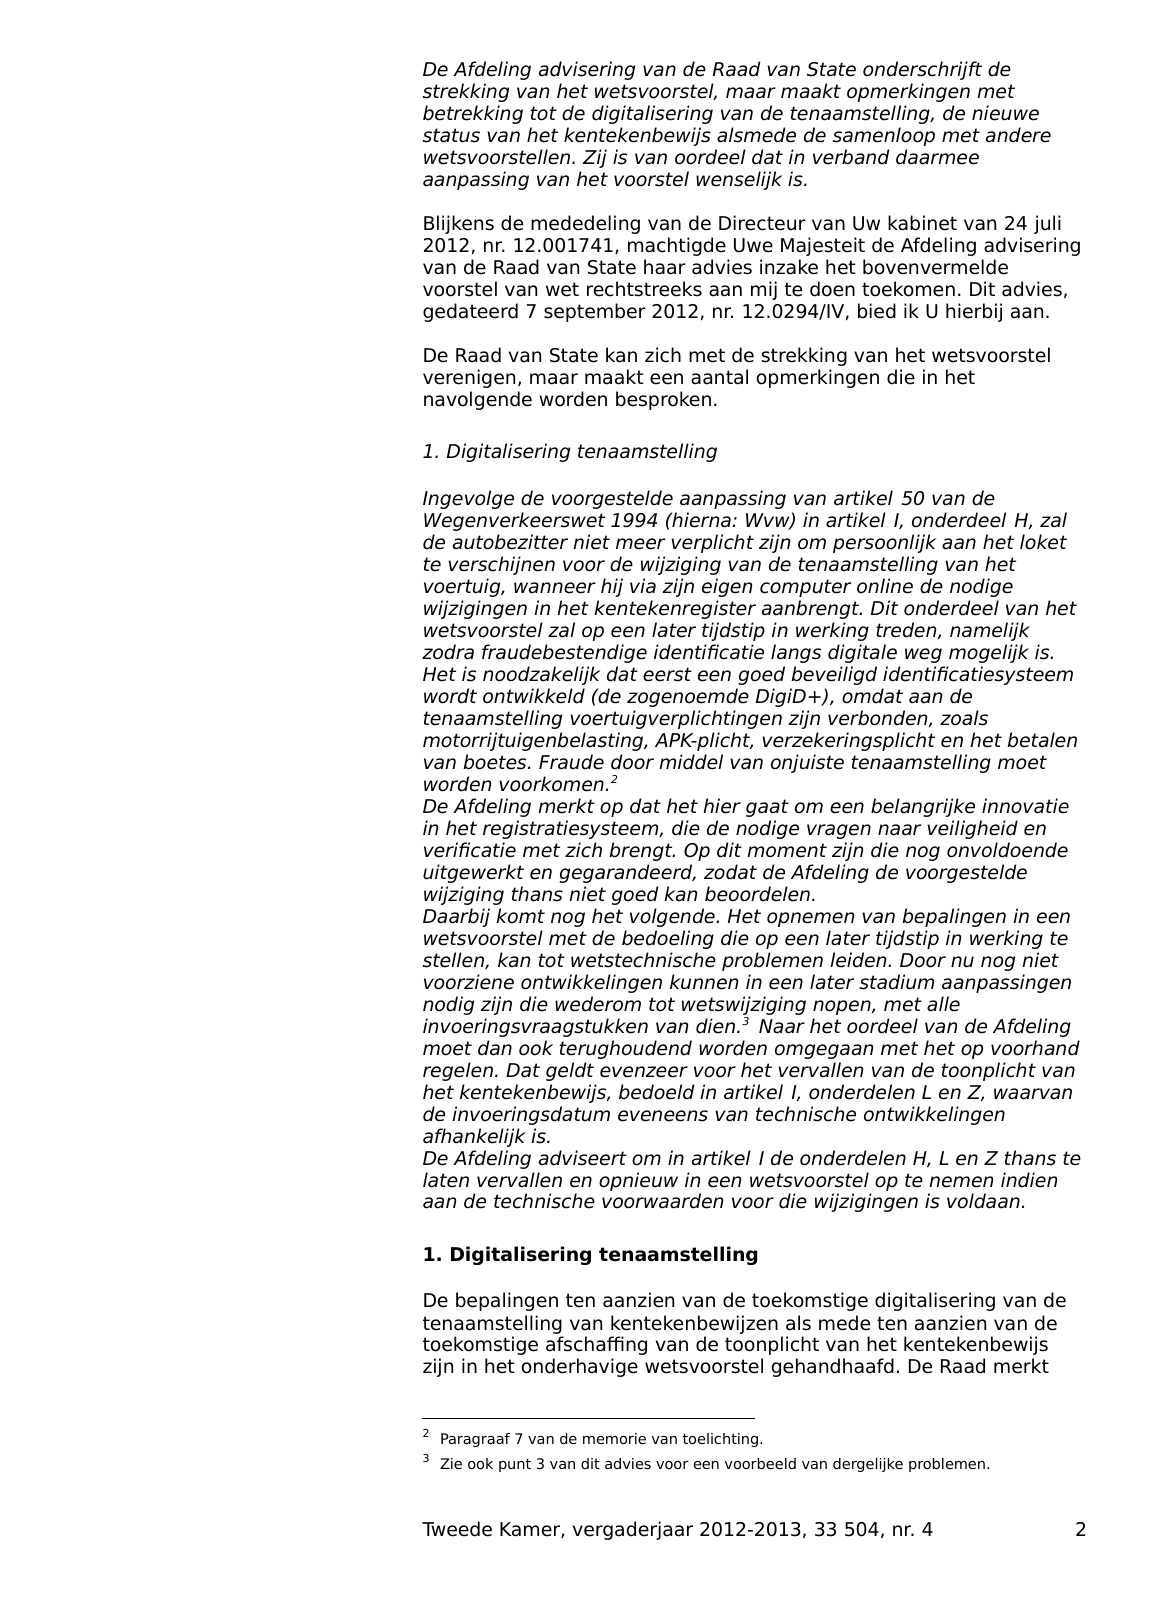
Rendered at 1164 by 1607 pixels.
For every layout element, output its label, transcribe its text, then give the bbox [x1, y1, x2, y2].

text Zie ook punt 3 van dit advies voor een voorbeeld van dergelijke problemen. [422, 1452, 1087, 1474]
subtitle 1. Digitalisering tenaamstelling [422, 441, 1087, 463]
text Daarbij komt nog het volgende. Het opnemen van bepalingen in een wetsvoorstel met de bedoeling die op een later tijdstip in werking te stellen, kan tot wetstechnische problemen leiden. Door nu nog niet voorziene ontwikkelingen kunnen in een later stadium aanpassingen nodig zijn die wederom tot wetswijziging nopen, met alle invoeringsvraagstukken van dien. Naar het oordeel van de Afdeling moet dan ook terughoudend worden omgegaan met het op voorhand regelen. Dat geldt evenzeer voor het vervallen van de toonplicht van het kentekenbewijs, bedoeld in artikel I, onderdelen L en Z, waarvan de invoeringsdatum eveneens van technische ontwikkelingen afhankelijk is. [422, 906, 1087, 1147]
text Paragraaf 7 van de memorie van toelichting. [422, 1427, 1087, 1449]
subtitle 1. Digitalisering tenaamstelling [422, 1243, 1087, 1265]
text De Afdeling adviseert om in artikel I de onderdelen H, L en Z thans te laten vervallen en opnieuw in een wetsvoorstel op te nemen indien aan de technische voorwaarden voor die wijzigingen is voldaan. [422, 1147, 1087, 1213]
text Blijkens de mededeling van de Directeur van Uw kabinet van 24 juli 2012, nr. 12.001741, machtigde Uwe Majesteit de Afdeling advisering van de Raad van State haar advies inzake het bovenvermelde voorstel van wet rechtstreeks aan mij te doen toekomen. Dit advies, gedateerd 7 september 2012, nr. 12.0294/IV, bied ik U hierbij aan. [422, 213, 1087, 323]
text De Afdeling advisering van de Raad van State onderschrijft de strekking van het wetsvoorstel, maar maakt opmerkingen met betrekking tot de digitalisering van de tenaamstelling, de nieuwe status van het kentekenbewijs alsmede de samenloop met andere wetsvoorstellen. Zij is van oordeel dat in verband daarmee aanpassing van het voorstel wenselijk is. [422, 59, 1087, 191]
text De Afdeling merkt op dat het hier gaat om een belangrijke innovatie in het registratiesysteem, die de nodige vragen naar veiligheid en verificatie met zich brengt. Op dit moment zijn die nog onvoldoende uitgewerkt en gegarandeerd, zodat de Afdeling de voorgestelde wijziging thans niet goed kan beoordelen. [422, 796, 1087, 906]
text De Raad van State kan zich met de strekking van het wetsvoorstel verenigen, maar maakt een aantal opmerkingen die in het navolgende worden besproken. [422, 345, 1087, 411]
text Ingevolge de voorgestelde aanpassing van artikel 50 van de Wegenverkeerswet 1994 (hierna: Wvw) in artikel I, onderdeel H, zal de autobezitter niet meer verplicht zijn om persoonlijk aan het loket te verschijnen voor de wijziging van de tenaamstelling van het voertuig, wanneer hij via zijn eigen computer online de nodige wijzigingen in het kentekenregister aanbrengt. Dit onderdeel van het wetsvoorstel zal op een later tijdstip in werking treden, namelijk zodra fraudebestendige identificatie langs digitale weg mogelijk is. Het is noodzakelijk dat eerst een goed beveiligd identificatiesysteem wordt ontwikkeld (de zogenoemde DigiD+), omdat aan de tenaamstelling voertuigverplichtingen zijn verbonden, zoals motorrijtuigenbelasting, APK-plicht, verzekeringsplicht en het betalen van boetes. Fraude door middel van onjuiste tenaamstelling moet worden voorkomen. [422, 488, 1087, 796]
text De bepalingen ten aanzien van de toekomstige digitalisering van de tenaamstelling van kentekenbewijzen als mede ten aanzien van de toekomstige afschaffing van de toonplicht van het kentekenbewijs zijn in het onderhavige wetsvoorstel gehandhaafd. De Raad merkt [422, 1290, 1087, 1378]
